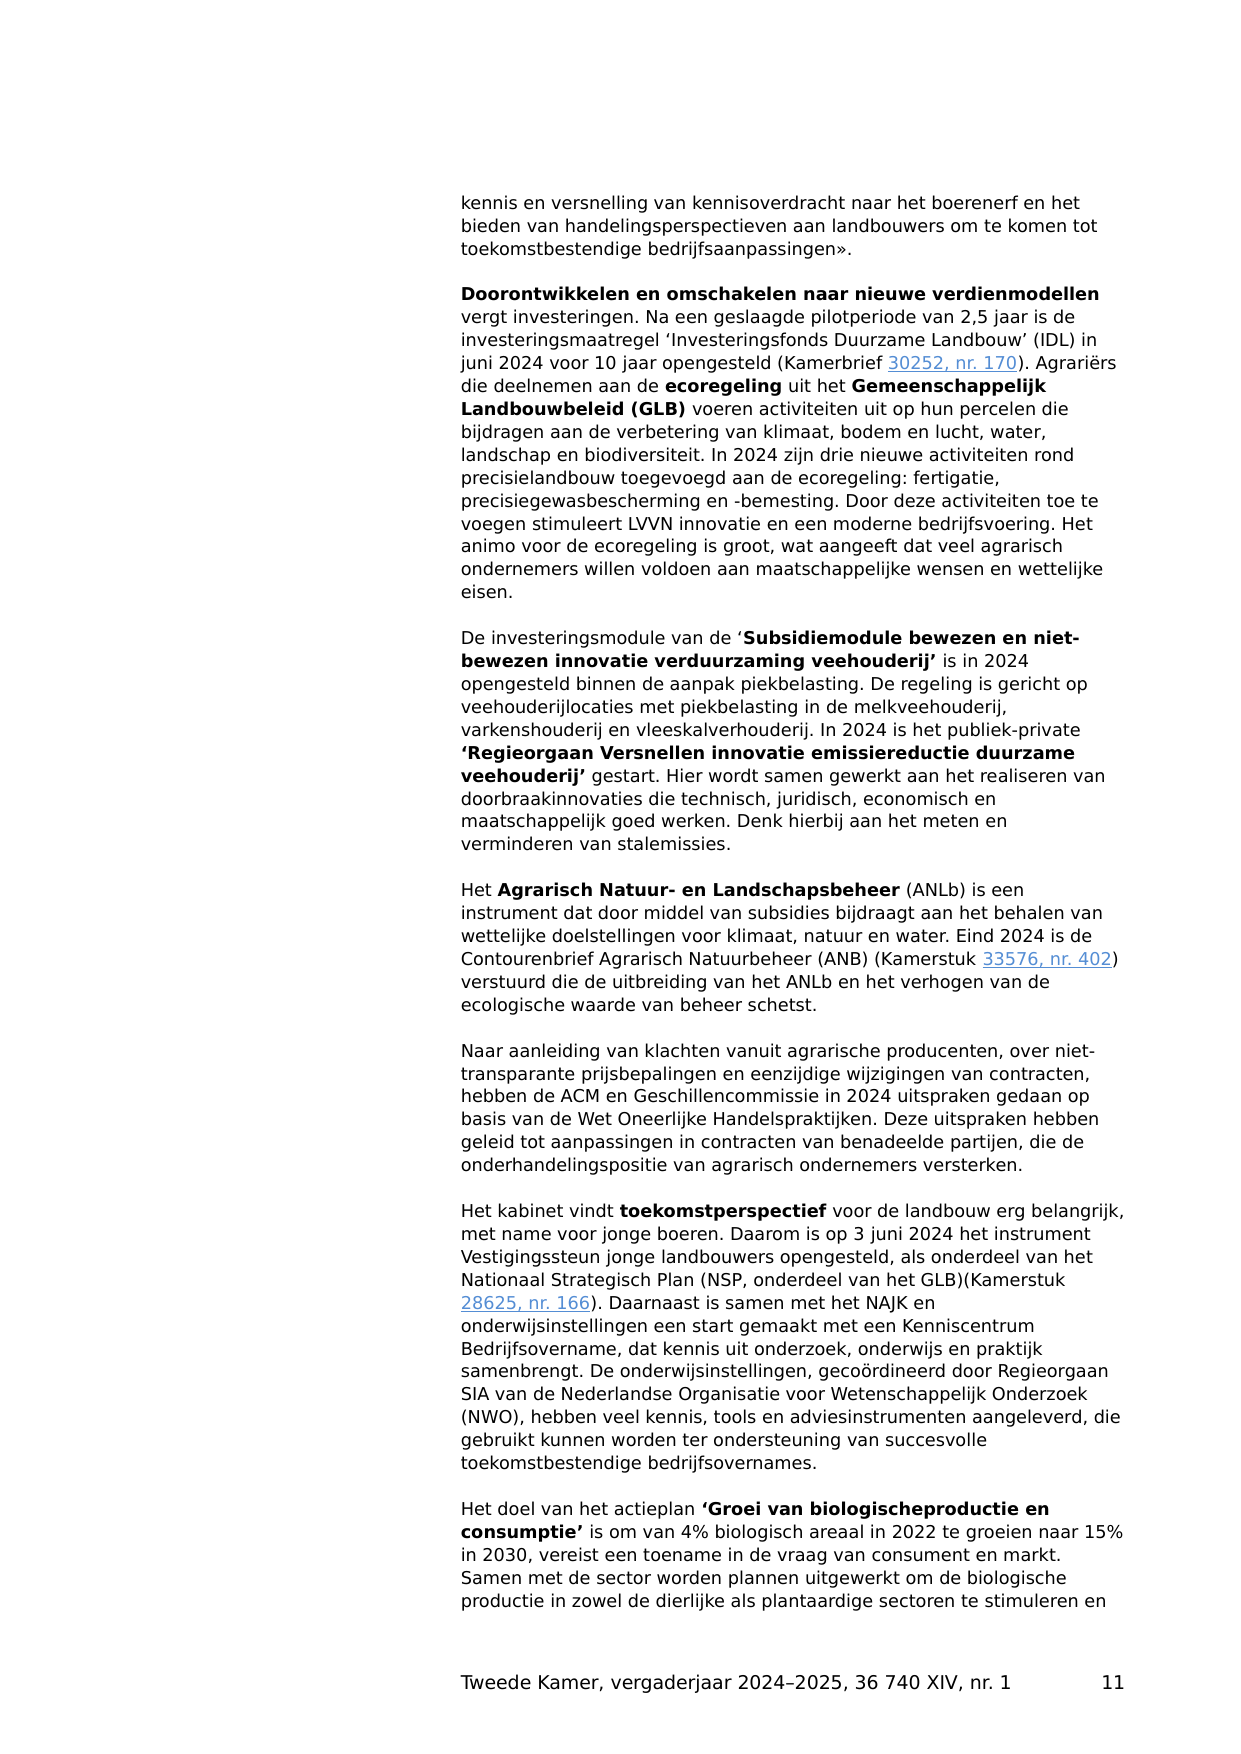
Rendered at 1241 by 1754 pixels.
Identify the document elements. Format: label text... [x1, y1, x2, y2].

text kennis en versnelling van kennisoverdracht naar het boerenerf en het bieden van handelingsperspectieven aan landbouwers om te komen tot toekomstbestendige bedrijfsaanpassingen». [461, 191, 1125, 259]
text De investeringsmodule van de ‘Subsidiemodule bewezen en niet-bewezen innovatie verduurzaming veehouderij’ is in 2024 opengesteld binnen de aanpak piekbelasting. De regeling is gericht op veehouderijlocaties met piekbelasting in de melkveehouderij, varkenshouderij en vleeskalverhouderij. In 2024 is het publiek-private ‘Regieorgaan Versnellen innovatie emissiereductie duurzame veehouderij’ gestart. Hier wordt samen gewerkt aan het realiseren van doorbraakinnovaties die technisch, juridisch, economisch en maatschappelijk goed werken. Denk hierbij aan het meten en verminderen van stalemissies. [461, 626, 1125, 855]
text Het Agrarisch Natuur- en Landschapsbeheer (ANLb) is een instrument dat door middel van subsidies bijdraagt aan het behalen van wettelijke doelstellingen voor klimaat, natuur en water. Eind 2024 is de Contourenbrief Agrarisch Natuurbeheer (ANB) (Kamerstuk 33576, nr. 402) verstuurd die de uitbreiding van het ANLb en het verhogen van de ecologische waarde van beheer schetst. [461, 878, 1125, 1016]
text Het kabinet vindt toekomstperspectief voor de landbouw erg belangrijk, met name voor jonge boeren. Daarom is op 3 juni 2024 het instrument Vestigingssteun jonge landbouwers opengesteld, als onderdeel van het Nationaal Strategisch Plan (NSP, onderdeel van het GLB)(Kamerstuk 28625, nr. 166). Daarnaast is samen met het NAJK en onderwijsinstellingen een start gemaakt met een Kenniscentrum Bedrijfsovername, dat kennis uit onderzoek, onderwijs en praktijk samenbrengt. De onderwijsinstellingen, gecoördineerd door Regieorgaan SIA van de Nederlandse Organisatie voor Wetenschappelijk Onderzoek (NWO), hebben veel kennis, tools en adviesinstrumenten aangeleverd, die gebruikt kunnen worden ter ondersteuning van succesvolle toekomstbestendige bedrijfsovernames. [461, 1199, 1125, 1474]
text Doorontwikkelen en omschakelen naar nieuwe verdienmodellen vergt investeringen. Na een geslaagde pilotperiode van 2,5 jaar is de investeringsmaatregel ‘Investeringsfonds Duurzame Landbouw’ (IDL) in juni 2024 voor 10 jaar opengesteld (Kamerbrief 30252, nr. 170). Agrariërs die deelnemen aan de ecoregeling uit het Gemeenschappelijk Landbouwbeleid (GLB) voeren activiteiten uit op hun percelen die bijdragen aan de verbetering van klimaat, bodem en lucht, water, landschap en biodiversiteit. In 2024 zijn drie nieuwe activiteiten rond precisielandbouw toegevoegd aan de ecoregeling: fertigatie, precisiegewasbescherming en -bemesting. Door deze activiteiten toe te voegen stimuleert LVVN innovatie en een moderne bedrijfsvoering. Het animo voor de ecoregeling is groot, wat aangeeft dat veel agrarisch ondernemers willen voldoen aan maatschappelijke wensen en wettelijke eisen. [461, 282, 1125, 603]
text Naar aanleiding van klachten vanuit agrarische producenten, over niet-transparante prijsbepalingen en eenzijdige wijzigingen van contracten, hebben de ACM en Geschillencommissie in 2024 uitspraken gedaan op basis van de Wet Oneerlijke Handelspraktijken. Deze uitspraken hebben geleid tot aanpassingen in contracten van benadeelde partijen, die de onderhandelingspositie van agrarisch ondernemers versterken. [461, 1039, 1125, 1176]
text Het doel van het actieplan ‘Groei van biologischeproductie en consumptie’ is om van 4% biologisch areaal in 2022 te groeien naar 15% in 2030, vereist een toename in de vraag van consument en markt. Samen met de sector worden plannen uitgewerkt om de biologische productie in zowel de dierlijke als plantaardige sectoren te stimuleren en [461, 1497, 1125, 1612]
